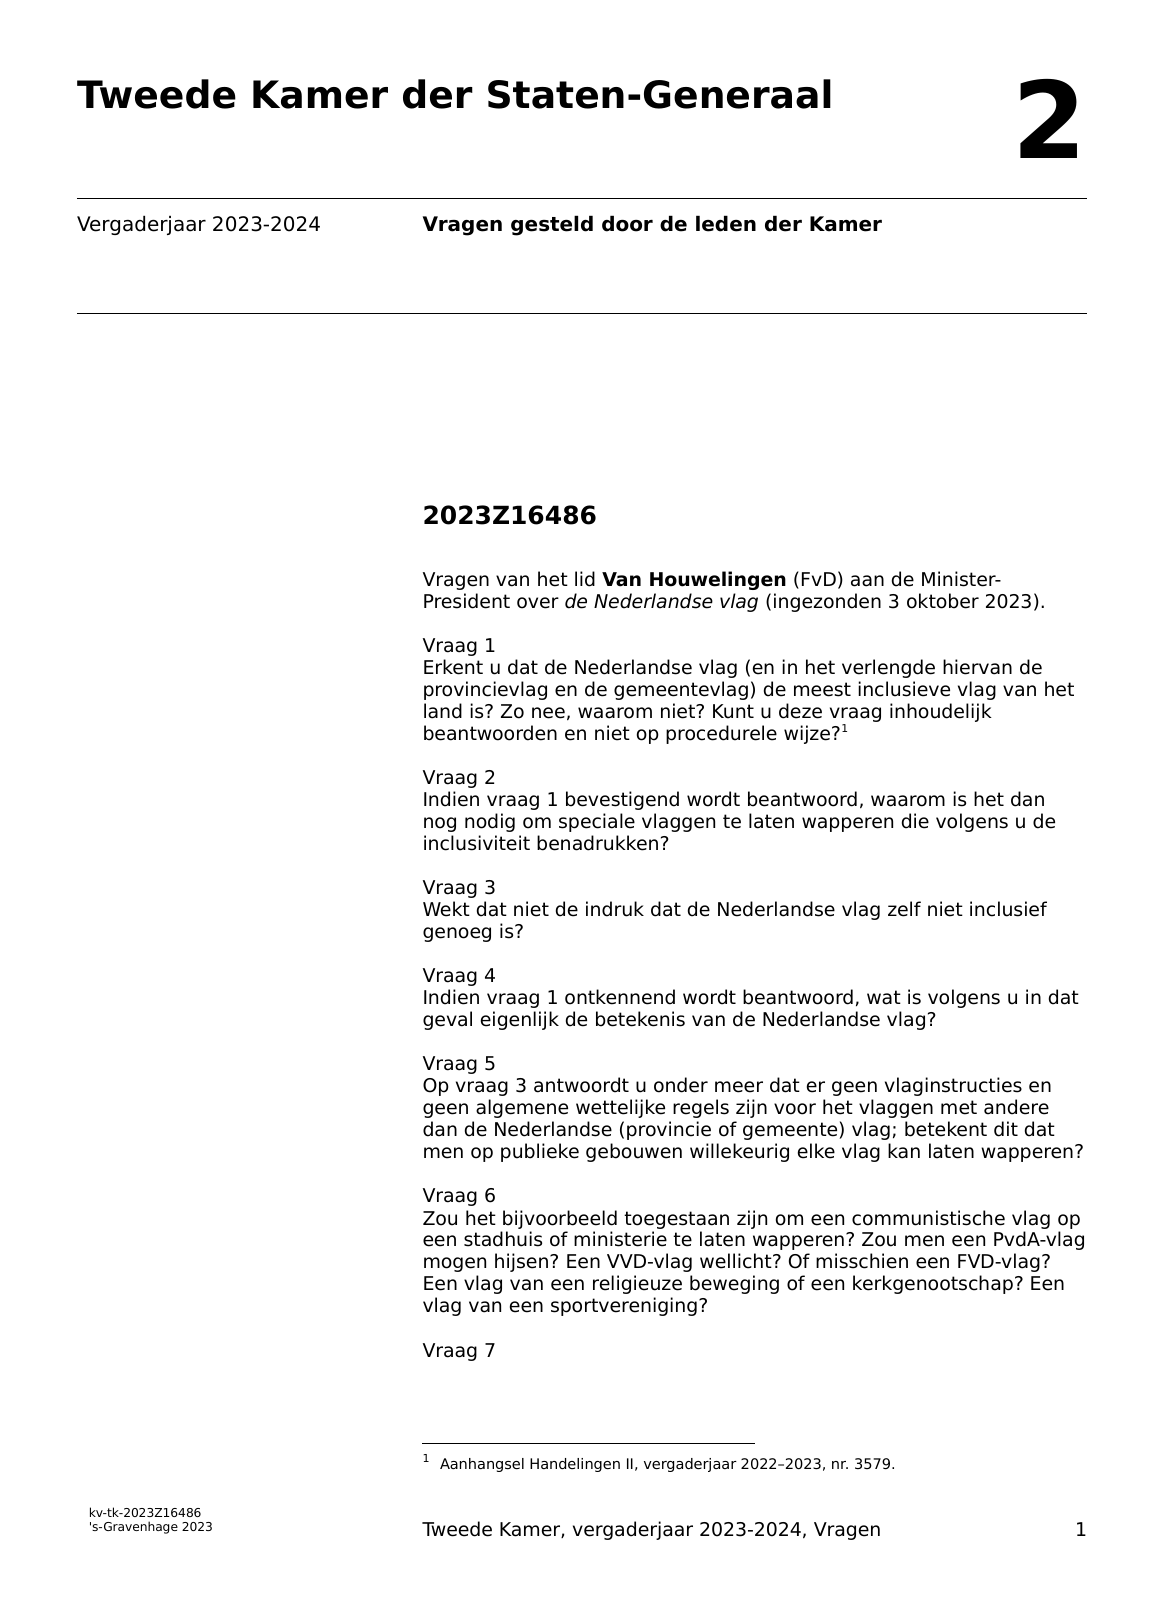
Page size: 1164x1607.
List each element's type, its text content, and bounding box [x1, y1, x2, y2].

text Aanhangsel Handelingen II, vergaderjaar 2022–2023, nr. 3579. [422, 1452, 1087, 1474]
text 2023Z16486 [422, 501, 1087, 531]
text kv-tk-2023Z16486 [88, 1506, 323, 1520]
text Erkent u dat de Nederlandse vlag (en in het verlengde hiervan de provincievlag en de gemeentevlag) de meest inclusieve vlag van het land is? Zo nee, waarom niet? Kunt u deze vraag inhoudelijk beantwoorden en niet op procedurele wijze? [422, 657, 1087, 745]
text Vraag 6 [422, 1185, 1087, 1207]
table_cell Vragen gesteld door de leden der Kamer [422, 199, 1087, 313]
text Vraag 7 [422, 1339, 1087, 1361]
text Vraag 2 [422, 767, 1087, 789]
text Vragen van het lid Van Houwelingen (FvD) aan de Minister-President over de Nederlandse vlag (ingezonden 3 oktober 2023). [422, 569, 1087, 613]
table_header Tweede Kamer der Staten-Generaal [77, 59, 886, 198]
table_header 2 [886, 59, 1087, 198]
text Indien vraag 1 ontkennend wordt beantwoord, wat is volgens u in dat geval eigenlijk de betekenis van de Nederlandse vlag? [422, 987, 1087, 1031]
text Indien vraag 1 bevestigend wordt beantwoord, waarom is het dan nog nodig om speciale vlaggen te laten wapperen die volgens u de inclusiviteit benadrukken? [422, 789, 1087, 855]
text Vraag 1 [422, 635, 1087, 657]
text Vraag 3 [422, 877, 1087, 899]
text Zou het bijvoorbeeld toegestaan zijn om een communistische vlag op een stadhuis of ministerie te laten wapperen? Zou men een PvdA-vlag mogen hijsen? Een VVD-vlag wellicht? Of misschien een FVD-vlag? Een vlag van een religieuze beweging of een kerkgenootschap? Een vlag van een sportvereniging? [422, 1207, 1087, 1317]
table_cell Vergaderjaar 2023-2024 [77, 199, 422, 313]
text Vraag 5 [422, 1053, 1087, 1075]
text Wekt dat niet de indruk dat de Nederlandse vlag zelf niet inclusief genoeg is? [422, 899, 1087, 943]
text Vraag 4 [422, 965, 1087, 987]
text Op vraag 3 antwoordt u onder meer dat er geen vlaginstructies en geen algemene wettelijke regels zijn voor het vlaggen met andere dan de Nederlandse (provincie of gemeente) vlag; betekent dit dat men op publieke gebouwen willekeurig elke vlag kan laten wapperen? [422, 1075, 1087, 1163]
text 's-Gravenhage 2023 [88, 1520, 323, 1534]
